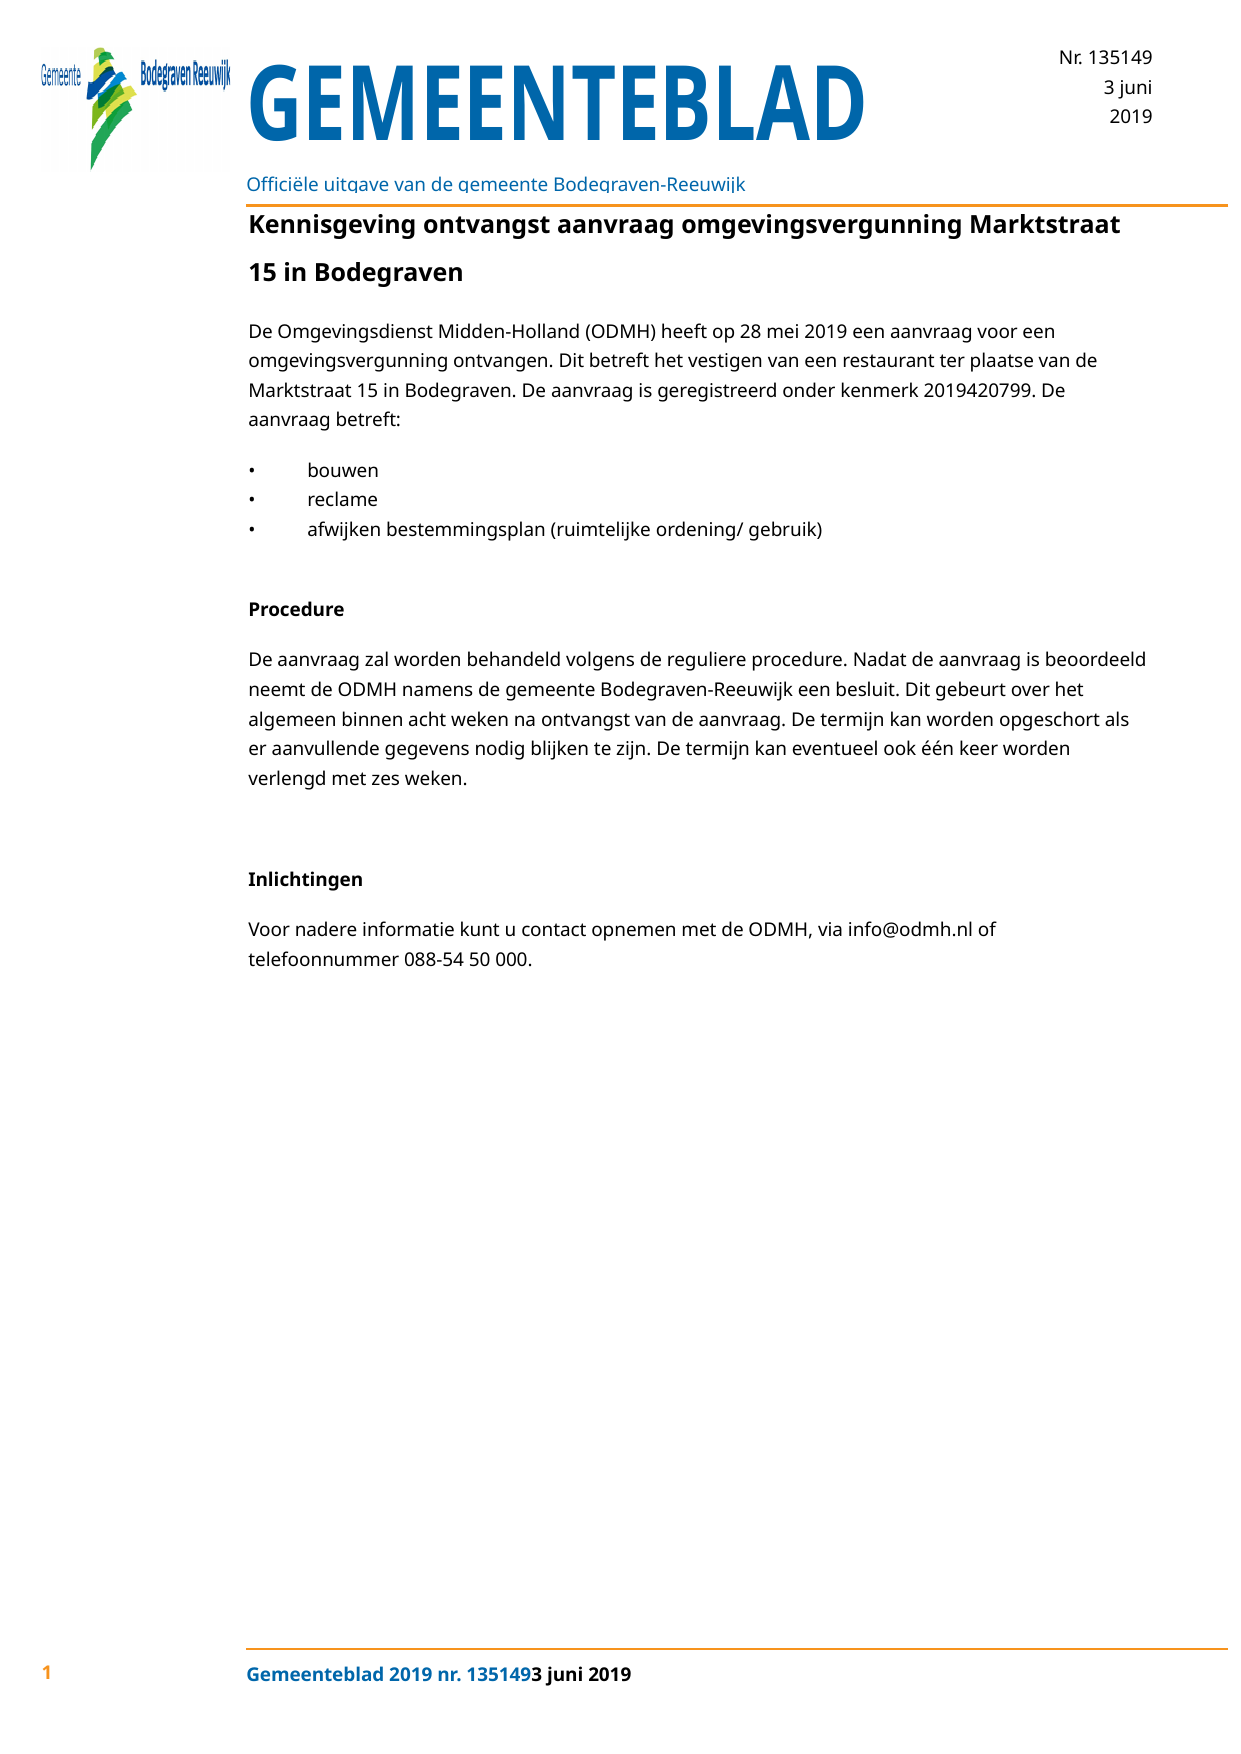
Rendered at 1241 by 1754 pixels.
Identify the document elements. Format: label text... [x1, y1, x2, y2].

text Procedure [248, 596, 1152, 622]
list afwijken bestemmingsplan (ruimtelijke ordening/ gebruik) [248, 516, 1152, 542]
text Inlichtingen [248, 866, 1152, 892]
text De Omgevingsdienst Midden-Holland (ODMH) heeft op 28 mei 2019 een aanvraag voor een omgevingsvergunning ontvangen. Dit betreft het vestigen van een restaurant ter plaatse van de Marktstraat 15 in Bodegraven. De aanvraag is geregistreerd onder kenmerk 2019420799. De aanvraag betreft: [248, 318, 1152, 432]
list reclame [248, 487, 1152, 512]
text De aanvraag zal worden behandeld volgens de reguliere procedure. Nadat de aanvraag is beoordeeld neemt de ODMH namens de gemeente Bodegraven-Reeuwijk een besluit. Dit gebeurt over het algemeen binnen acht weken na ontvangst van de aanvraag. De termijn kan worden opgeschort als er aanvullende gegevens nodig blijken te zijn. De termijn kan eventueel ook één keer worden verlengd met zes weken. [248, 647, 1152, 791]
text Kennisgeving ontvangst aanvraag omgevingsvergunning Marktstraat 15 in Bodegraven [248, 207, 1152, 288]
text Voor nadere informatie kunt u contact opnemen met de ODMH, via info@odmh.nl of telefoonnummer 088-54 50 000. [248, 916, 1152, 972]
picture [41, 47, 231, 172]
list bouwen [248, 457, 1152, 483]
